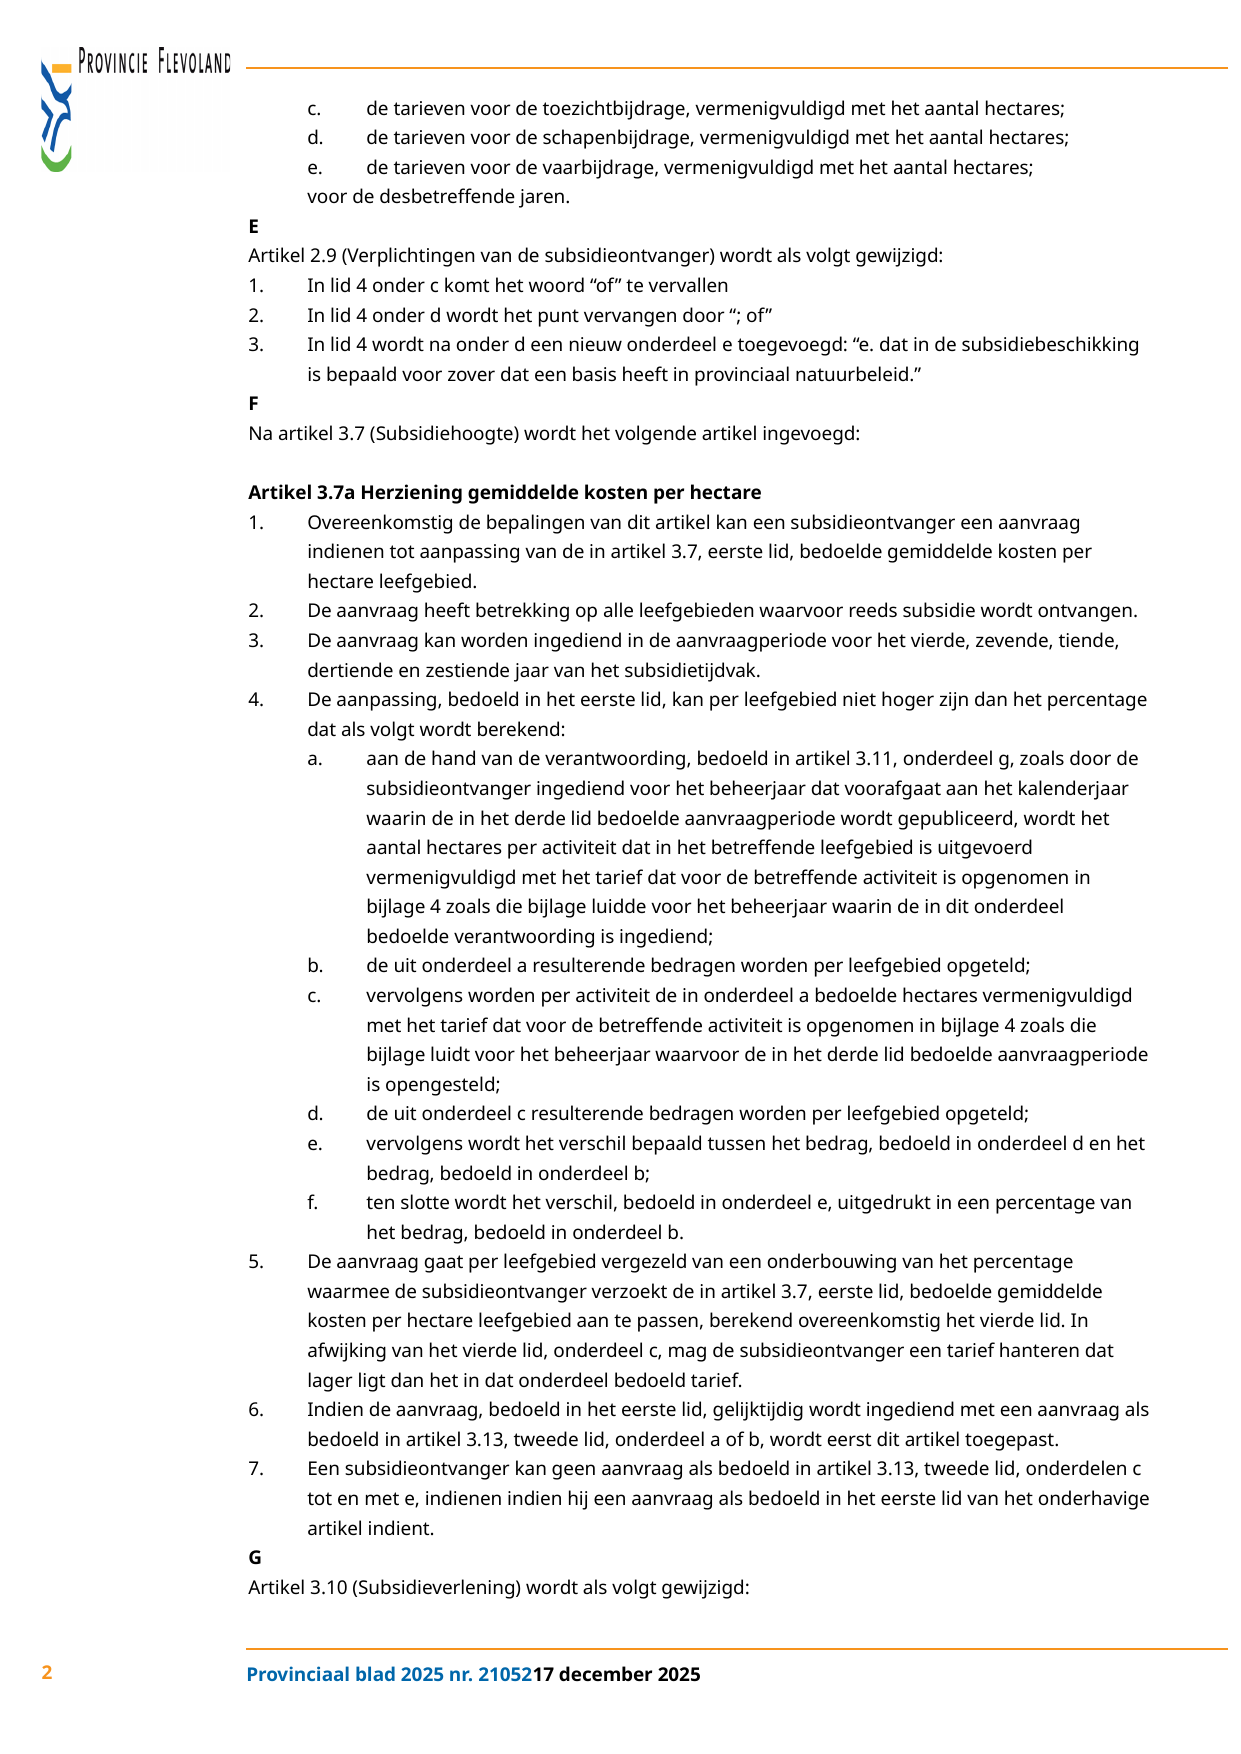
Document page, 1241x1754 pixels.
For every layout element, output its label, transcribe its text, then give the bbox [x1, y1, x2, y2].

list de tarieven voor de vaarbijdrage, vermenigvuldigd met het aantal hectares; [307, 154, 1152, 180]
text Na artikel 3.7 (Subsidiehoogte) wordt het volgende artikel ingevoegd: [248, 420, 1152, 446]
list aan de hand van de verantwoording, bedoeld in artikel 3.11, onderdeel g, zoals door de subsidieontvanger ingediend voor het beheerjaar dat voorafgaat aan het kalenderjaar waarin de in het derde lid bedoelde aanvraagperiode wordt gepubliceerd, wordt het aantal hectares per activiteit dat in het betreffende leefgebied is uitgevoerd vermenigvuldigd met het tarief dat voor de betreffende activiteit is opgenomen in bijlage 4 zoals die bijlage luidde voor het beheerjaar waarin de in dit onderdeel bedoelde verantwoording is ingediend; [307, 746, 1152, 949]
list Een subsidieontvanger kan geen aanvraag als bedoeld in artikel 3.13, tweede lid, onderdelen c tot en met e, indienen indien hij een aanvraag als bedoeld in het eerste lid van het onderhavige artikel indient. [248, 1456, 1152, 1541]
list de tarieven voor de schapenbijdrage, vermenigvuldigd met het aantal hectares; [307, 124, 1152, 150]
text F [248, 391, 1152, 416]
list de tarieven voor de toezichtbijdrage, vermenigvuldigd met het aantal hectares; [307, 95, 1152, 121]
list de uit onderdeel a resulterende bedragen worden per leefgebied opgeteld; [307, 953, 1152, 978]
list ten slotte wordt het verschil, bedoeld in onderdeel e, uitgedrukt in een percentage van het bedrag, bedoeld in onderdeel b. [307, 1189, 1152, 1245]
list Indien de aanvraag, bedoeld in het eerste lid, gelijktijdig wordt ingediend met een aanvraag als bedoeld in artikel 3.13, tweede lid, onderdeel a of b, wordt eerst dit artikel toegepast. [248, 1396, 1152, 1452]
list voor de desbetreffende jaren. [248, 183, 1152, 209]
list In lid 4 onder c komt het woord “of” te vervallen [248, 272, 1152, 298]
list In lid 4 wordt na onder d een nieuw onderdeel e toegevoegd: “e. dat in de subsidiebeschikking is bepaald voor zover dat een basis heeft in provinciaal natuurbeleid.” [248, 331, 1152, 387]
list de uit onderdeel c resulterende bedragen worden per leefgebied opgeteld; [307, 1101, 1152, 1126]
list De aanvraag kan worden ingediend in de aanvraagperiode voor het vierde, zevende, tiende, dertiende en zestiende jaar van het subsidietijdvak. [248, 627, 1152, 683]
list De aanvraag heeft betrekking op alle leefgebieden waarvoor reeds subsidie wordt ontvangen. [248, 598, 1152, 623]
list De aanvraag gaat per leefgebied vergezeld van een onderbouwing van het percentage waarmee de subsidieontvanger verzoekt de in artikel 3.7, eerste lid, bedoelde gemiddelde kosten per hectare leefgebied aan te passen, berekend overeenkomstig het vierde lid. In afwijking van het vierde lid, onderdeel c, mag de subsidieontvanger een tarief hanteren dat lager ligt dan het in dat onderdeel bedoeld tarief. [248, 1248, 1152, 1393]
text E [248, 213, 1152, 239]
list De aanpassing, bedoeld in het eerste lid, kan per leefgebied niet hoger zijn dan het percentage dat als volgt wordt berekend: [248, 686, 1152, 742]
text G [248, 1544, 1152, 1570]
text Artikel 3.7a Herziening gemiddelde kosten per hectare [248, 479, 1152, 505]
text Artikel 3.10 (Subsidieverlening) wordt als volgt gewijzigd: [248, 1574, 1152, 1600]
text Artikel 2.9 (Verplichtingen van de subsidieontvanger) wordt als volgt gewijzigd: [248, 243, 1152, 268]
list vervolgens worden per activiteit de in onderdeel a bedoelde hectares vermenigvuldigd met het tarief dat voor de betreffende activiteit is opgenomen in bijlage 4 zoals die bijlage luidt voor het beheerjaar waarvoor de in het derde lid bedoelde aanvraagperiode is opengesteld; [307, 982, 1152, 1097]
list Overeenkomstig de bepalingen van dit artikel kan een subsidieontvanger een aanvraag indienen tot aanpassing van de in artikel 3.7, eerste lid, bedoelde gemiddelde kosten per hectare leefgebied. [248, 509, 1152, 594]
list vervolgens wordt het verschil bepaald tussen het bedrag, bedoeld in onderdeel d en het bedrag, bedoeld in onderdeel b; [307, 1130, 1152, 1186]
picture [41, 47, 231, 172]
list In lid 4 onder d wordt het punt vervangen door “; of” [248, 302, 1152, 328]
